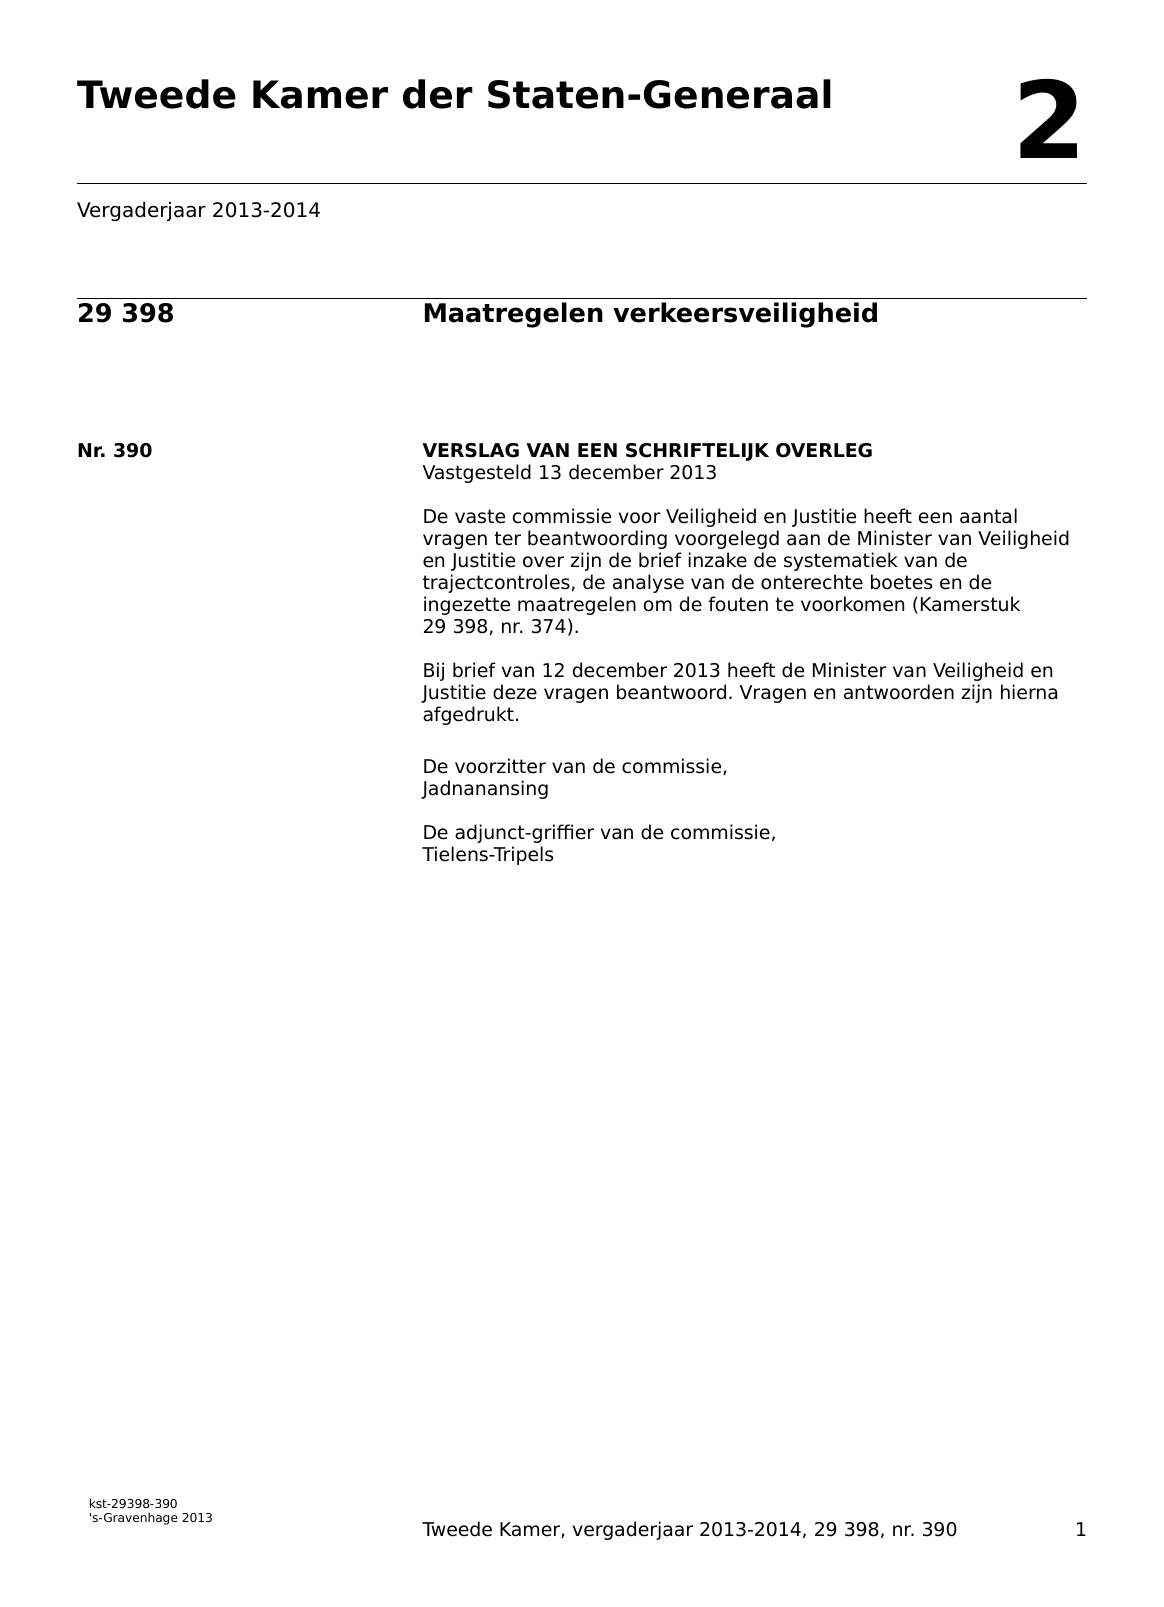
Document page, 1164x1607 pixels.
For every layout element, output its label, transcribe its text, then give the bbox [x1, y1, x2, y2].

table_header 2 [886, 59, 1087, 183]
text De voorzitter van de commissie, Jadnanansing [422, 756, 1087, 800]
text kst-29398-390 [88, 1497, 323, 1511]
subtitle Nr. 390 VERSLAG VAN EEN SCHRIFTELIJK OVERLEG [77, 440, 1087, 462]
text De vaste commissie voor Veiligheid en Justitie heeft een aantal vragen ter beantwoording voorgelegd aan de Minister van Veiligheid en Justitie over zijn de brief inzake de systematiek van de trajectcontroles, de analyse van de onterechte boetes en de ingezette maatregelen om de fouten te voorkomen (Kamerstuk 29 398, nr. 374). [422, 506, 1087, 638]
text Bij brief van 12 december 2013 heeft de Minister van Veiligheid en Justitie deze vragen beantwoord. Vragen en antwoorden zijn hierna afgedrukt. [422, 660, 1087, 726]
text Vastgesteld 13 december 2013 [422, 462, 1087, 484]
text 's-Gravenhage 2013 [88, 1511, 323, 1525]
table_header Tweede Kamer der Staten-Generaal [77, 59, 886, 183]
text De adjunct-griffier van de commissie, Tielens-Tripels [422, 822, 1087, 866]
subtitle 29 398 Maatregelen verkeersveiligheid [77, 299, 1087, 329]
table_cell Vergaderjaar 2013-2014 [77, 184, 1087, 298]
